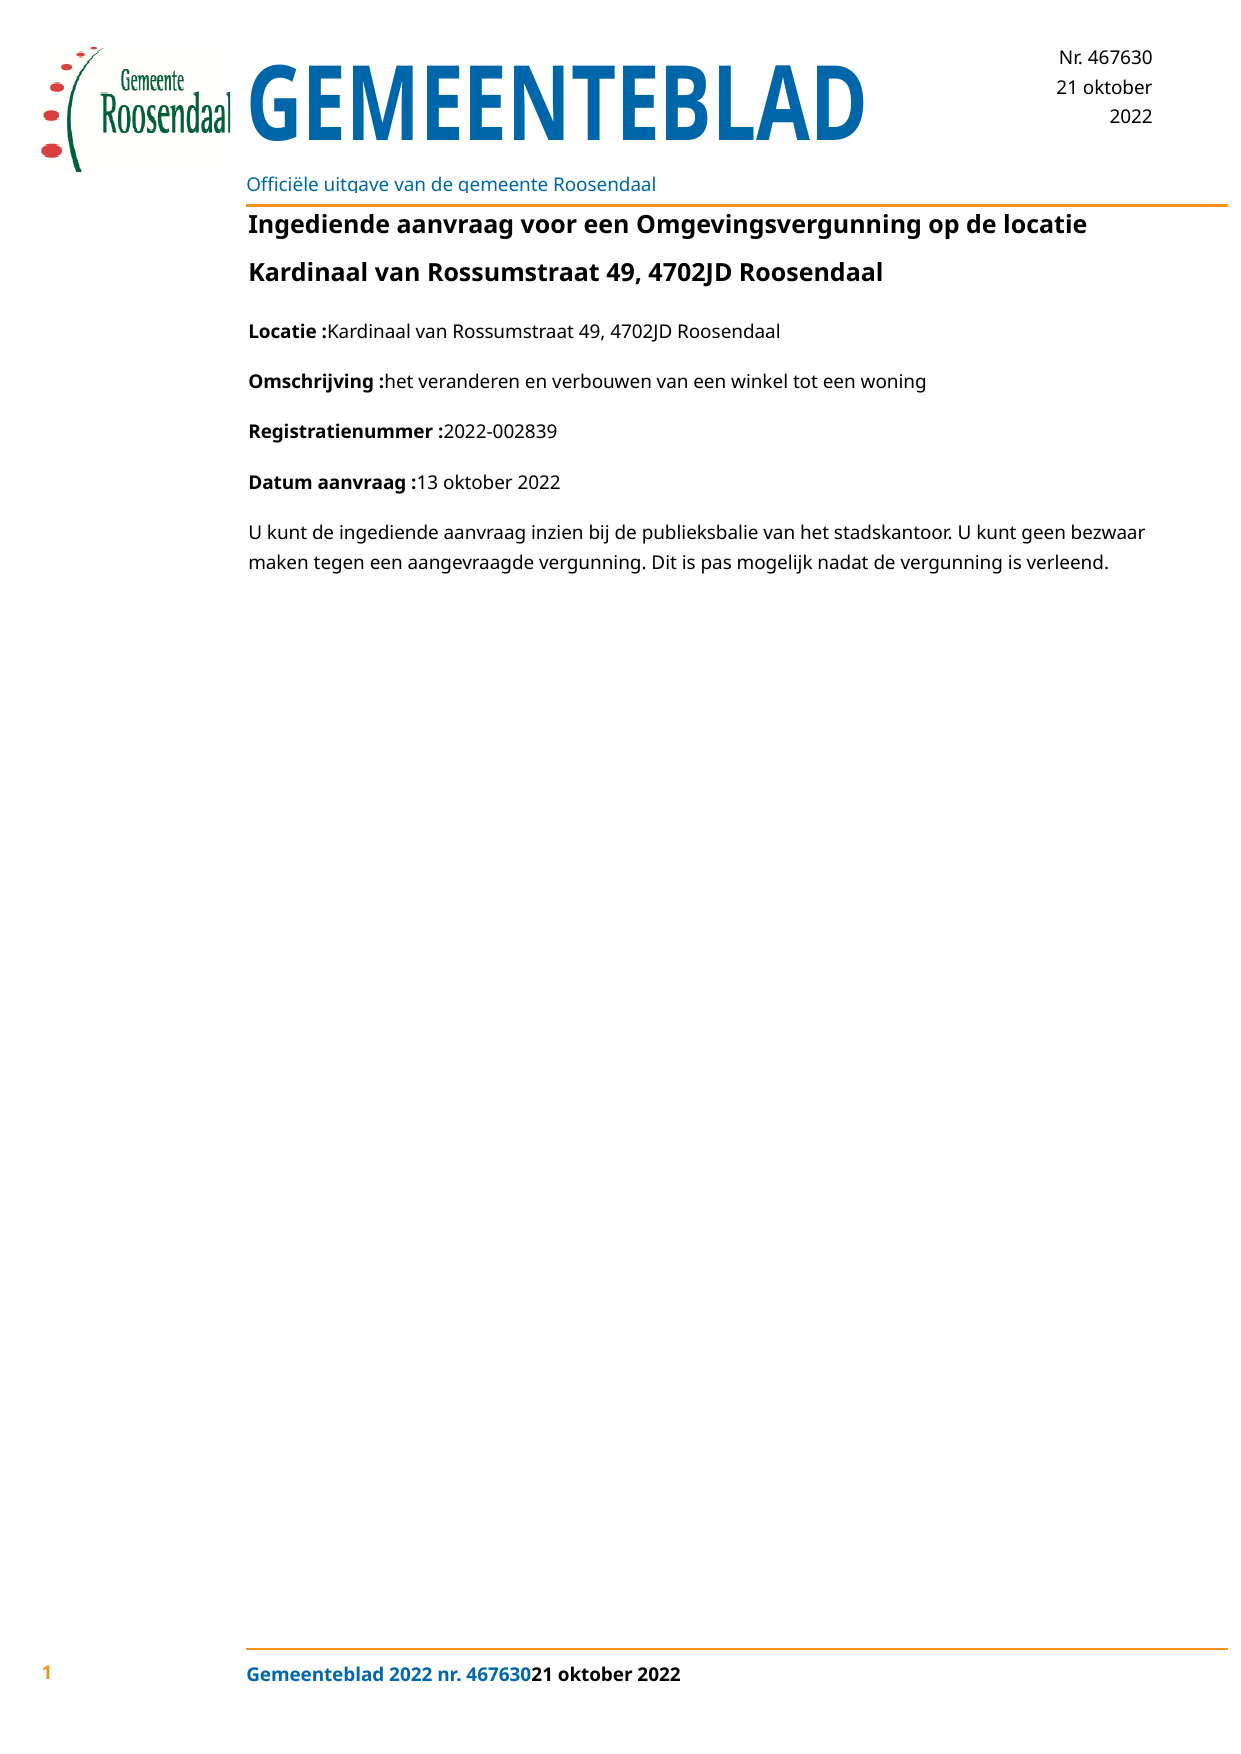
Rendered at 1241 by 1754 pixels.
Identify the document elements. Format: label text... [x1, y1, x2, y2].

text Locatie :Kardinaal van Rossumstraat 49, 4702JD Roosendaal [248, 318, 1152, 344]
text U kunt de ingediende aanvraag inzien bij de publieksbalie van het stadskantoor. U kunt geen bezwaar maken tegen een aangevraagde vergunning. Dit is pas mogelijk nadat de vergunning is verleend. [248, 519, 1152, 575]
text Omschrijving :het veranderen en verbouwen van een winkel tot een woning [248, 368, 1152, 394]
text Datum aanvraag :13 oktober 2022 [248, 469, 1152, 495]
picture [41, 47, 231, 172]
text Registratienummer :2022-002839 [248, 419, 1152, 444]
text Ingediende aanvraag voor een Omgevingsvergunning op de locatie Kardinaal van Rossumstraat 49, 4702JD Roosendaal [248, 207, 1152, 288]
